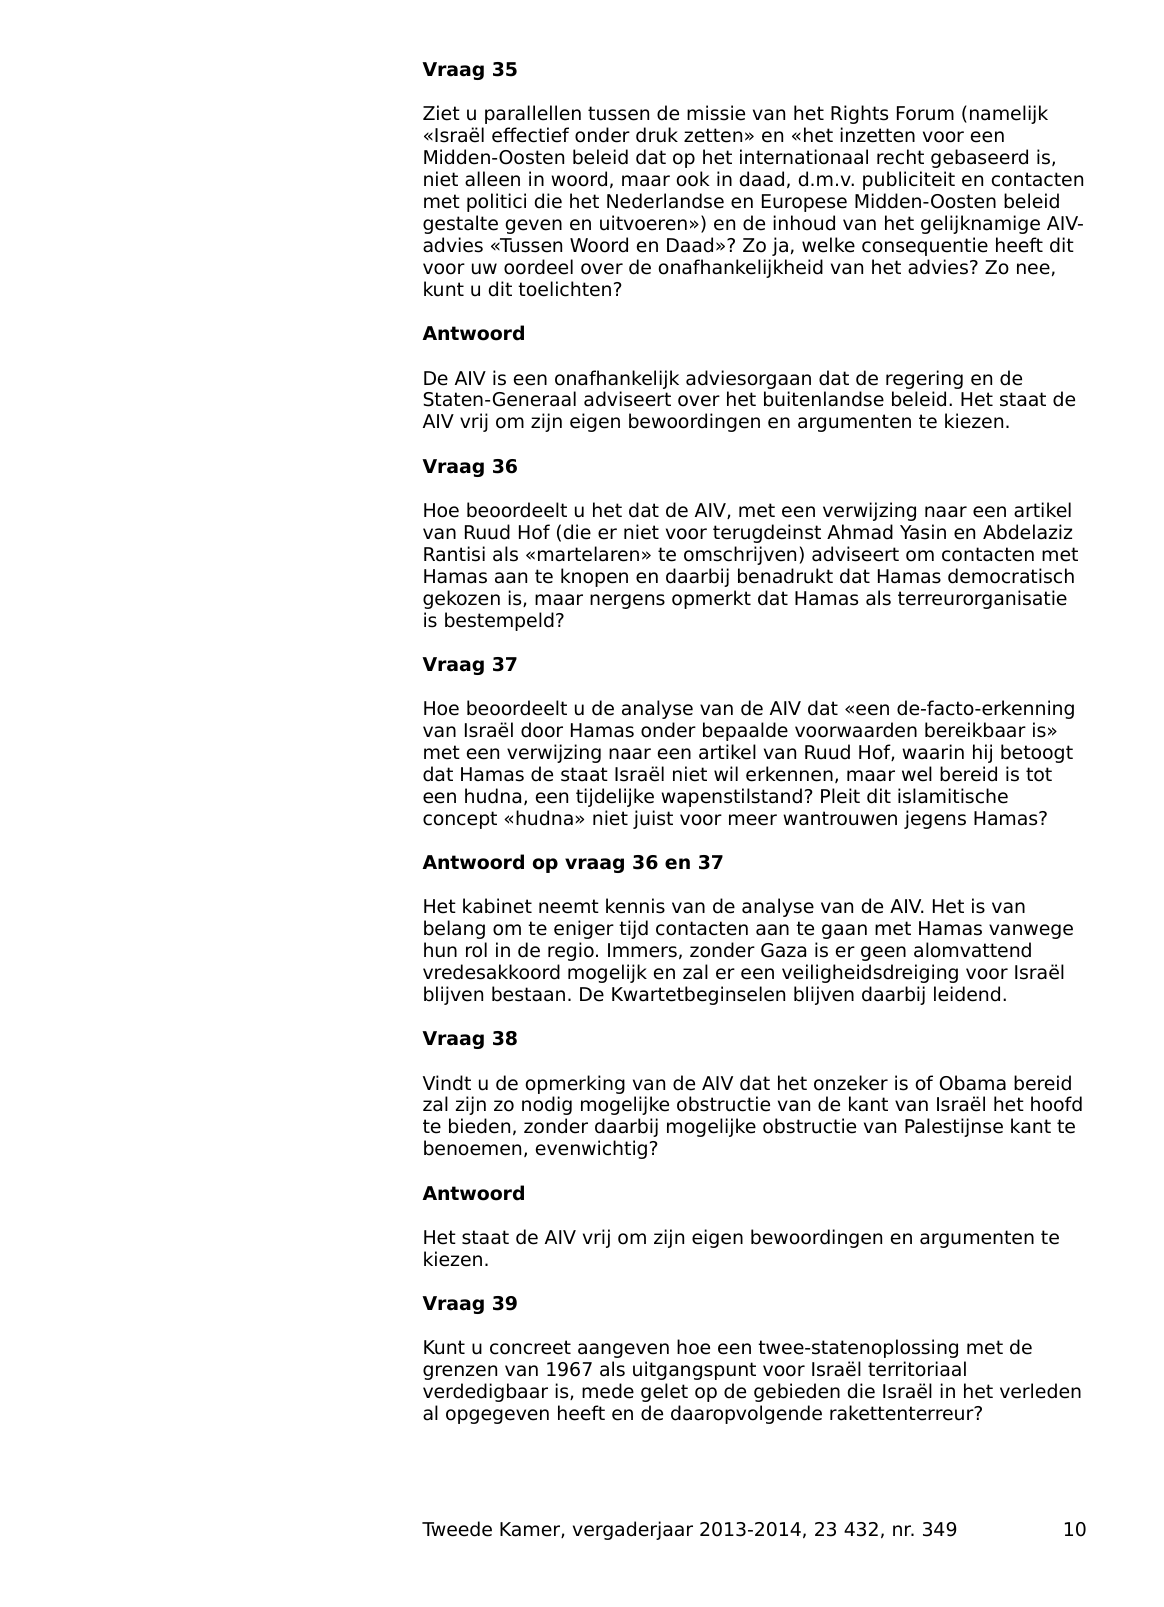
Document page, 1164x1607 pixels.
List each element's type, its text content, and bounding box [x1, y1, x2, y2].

text Het kabinet neemt kennis van de analyse van de AIV. Het is van belang om te eniger tijd contacten aan te gaan met Hamas vanwege hun rol in de regio. Immers, zonder Gaza is er geen alomvattend vredesakkoord mogelijk en zal er een veiligheidsdreiging voor Israël blijven bestaan. De Kwartetbeginselen blijven daarbij leidend. [422, 896, 1087, 1006]
subtitle Antwoord [422, 1182, 1087, 1204]
subtitle Vraag 39 [422, 1293, 1087, 1315]
text Kunt u concreet aangeven hoe een twee-statenoplossing met de grenzen van 1967 als uitgangspunt voor Israël territoriaal verdedigbaar is, mede gelet op de gebieden die Israël in het verleden al opgegeven heeft en de daaropvolgende rakettenterreur? [422, 1337, 1087, 1425]
subtitle Vraag 36 [422, 456, 1087, 477]
subtitle Vraag 38 [422, 1028, 1087, 1050]
text De AIV is een onafhankelijk adviesorgaan dat de regering en de Staten-Generaal adviseert over het buitenlandse beleid. Het staat de AIV vrij om zijn eigen bewoordingen en argumenten te kiezen. [422, 367, 1087, 433]
text Vindt u de opmerking van de AIV dat het onzeker is of Obama bereid zal zijn zo nodig mogelijke obstructie van de kant van Israël het hoofd te bieden, zonder daarbij mogelijke obstructie van Palestijnse kant te benoemen, evenwichtig? [422, 1072, 1087, 1160]
text Het staat de AIV vrij om zijn eigen bewoordingen en argumenten te kiezen. [422, 1227, 1087, 1271]
subtitle Vraag 35 [422, 59, 1087, 81]
text Ziet u parallellen tussen de missie van het Rights Forum (namelijk «Israël effectief onder druk zetten» en «het inzetten voor een Midden-Oosten beleid dat op het internationaal recht gebaseerd is, niet alleen in woord, maar ook in daad, d.m.v. publiciteit en contacten met politici die het Nederlandse en Europese Midden-Oosten beleid gestalte geven en uitvoeren») en de inhoud van het gelijknamige AIV-advies «Tussen Woord en Daad»? Zo ja, welke consequentie heeft dit voor uw oordeel over de onafhankelijkheid van het advies? Zo nee, kunt u dit toelichten? [422, 103, 1087, 301]
text Hoe beoordeelt u het dat de AIV, met een verwijzing naar een artikel van Ruud Hof (die er niet voor terugdeinst Ahmad Yasin en Abdelaziz Rantisi als «martelaren» te omschrijven) adviseert om contacten met Hamas aan te knopen en daarbij benadrukt dat Hamas democratisch gekozen is, maar nergens opmerkt dat Hamas als terreurorganisatie is bestempeld? [422, 500, 1087, 632]
subtitle Vraag 37 [422, 654, 1087, 676]
text Hoe beoordeelt u de analyse van de AIV dat «een de-facto-erkenning van Israël door Hamas onder bepaalde voorwaarden bereikbaar is» met een verwijzing naar een artikel van Ruud Hof, waarin hij betoogt dat Hamas de staat Israël niet wil erkennen, maar wel bereid is tot een hudna, een tijdelijke wapenstilstand? Pleit dit islamitische concept «hudna» niet juist voor meer wantrouwen jegens Hamas? [422, 698, 1087, 830]
subtitle Antwoord op vraag 36 en 37 [422, 852, 1087, 874]
subtitle Antwoord [422, 323, 1087, 345]
